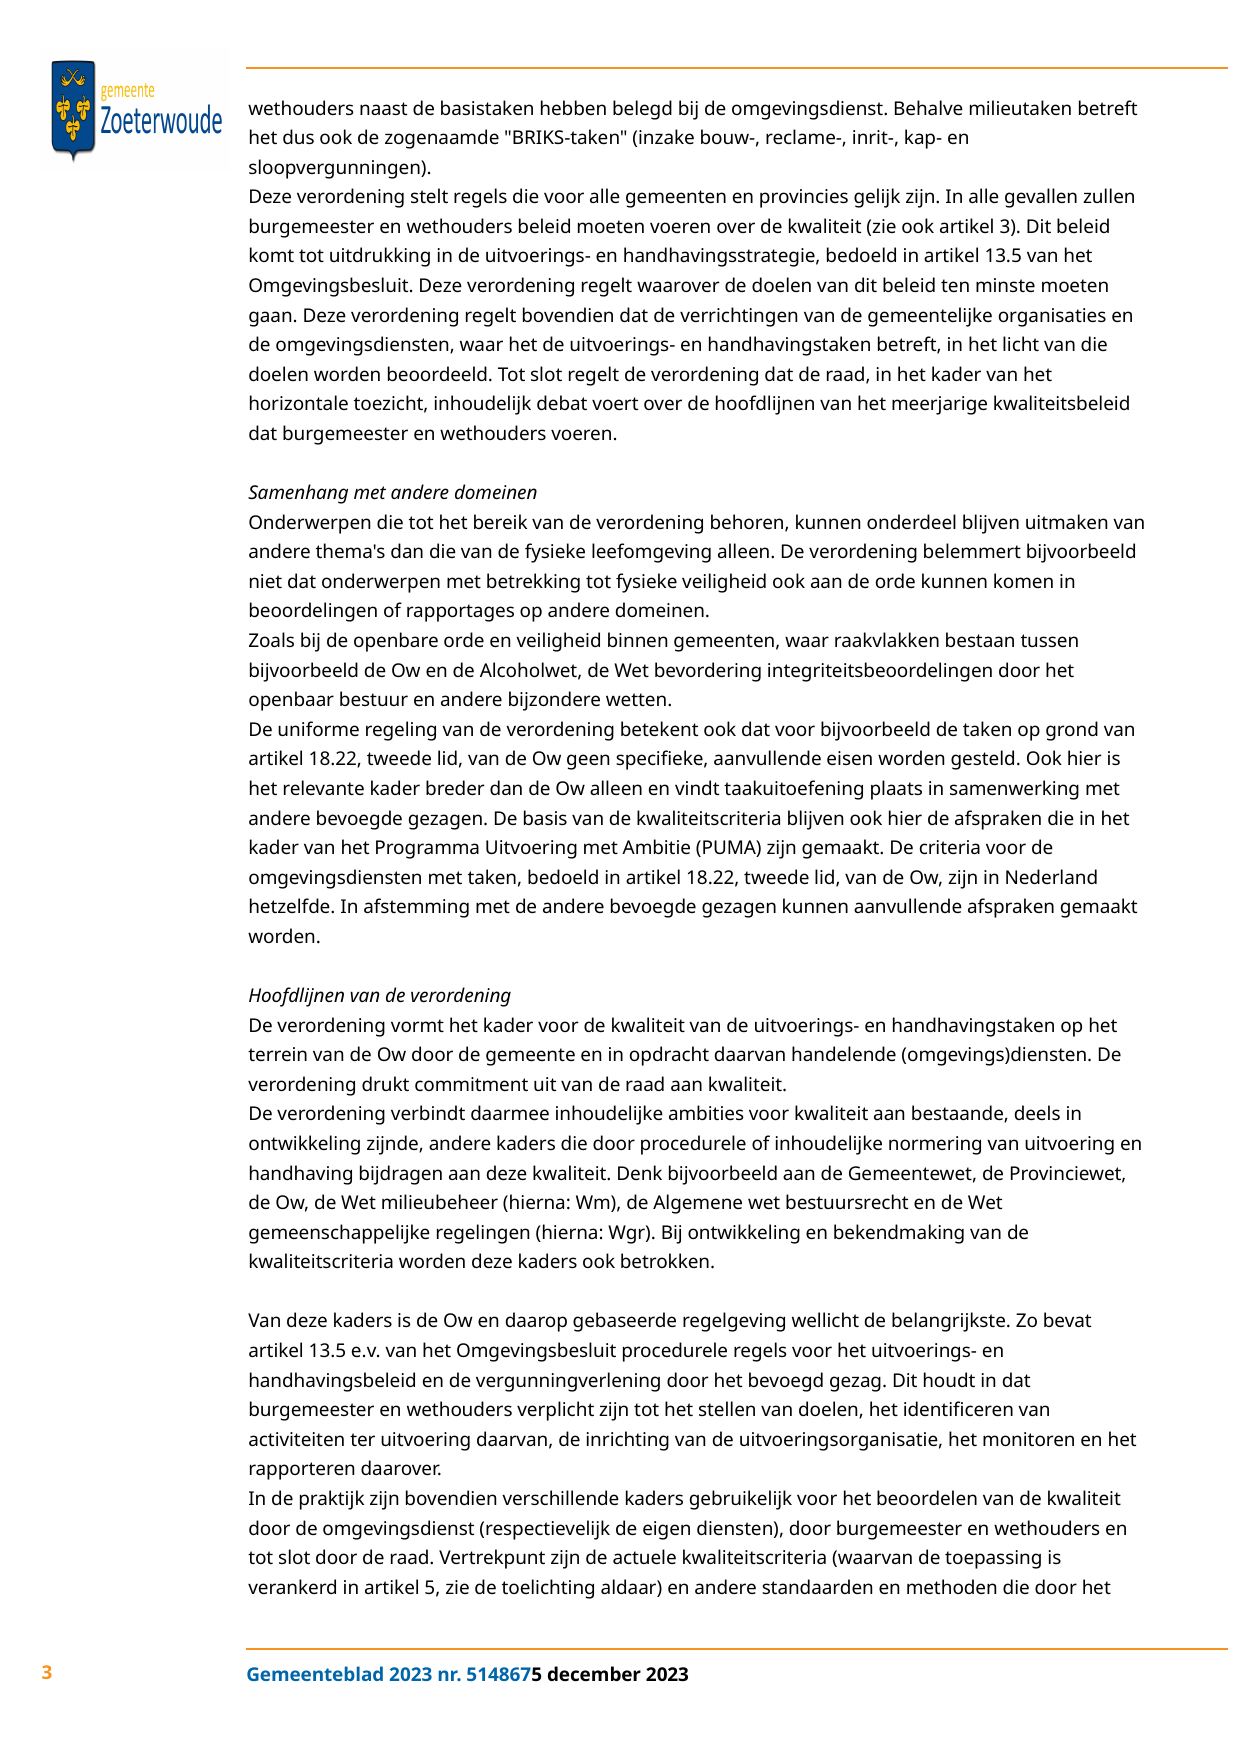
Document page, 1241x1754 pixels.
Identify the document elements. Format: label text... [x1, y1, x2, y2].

text Zoals bij de openbare orde en veiligheid binnen gemeenten, waar raakvlakken bestaan tussen bijvoorbeeld de Ow en de Alcoholwet, de Wet bevordering integriteitsbeoordelingen door het openbaar bestuur en andere bijzondere wetten. [248, 627, 1152, 712]
text De verordening vormt het kader voor de kwaliteit van de uitvoerings- en handhavingstaken op het terrein van de Ow door de gemeente en in opdracht daarvan handelende (omgevings)diensten. De verordening drukt commitment uit van de raad aan kwaliteit. [248, 1012, 1152, 1097]
text Onderwerpen die tot het bereik van de verordening behoren, kunnen onderdeel blijven uitmaken van andere thema's dan die van de fysieke leefomgeving alleen. De verordening belemmert bijvoorbeeld niet dat onderwerpen met betrekking tot fysieke veiligheid ook aan de orde kunnen komen in beoordelingen of rapportages op andere domeinen. [248, 509, 1152, 623]
text Samenhang met andere domeinen [248, 479, 1152, 505]
text De uniforme regeling van de verordening betekent ook dat voor bijvoorbeeld de taken op grond van artikel 18.22, tweede lid, van de Ow geen specifieke, aanvullende eisen worden gesteld. Ook hier is het relevante kader breder dan de Ow alleen en vindt taakuitoefening plaats in samenwerking met andere bevoegde gezagen. De basis van de kwaliteitscriteria blijven ook hier de afspraken die in het kader van het Programma Uitvoering met Ambitie (PUMA) zijn gemaakt. De criteria voor de omgevingsdiensten met taken, bedoeld in artikel 18.22, tweede lid, van de Ow, zijn in Nederland hetzelfde. In afstemming met de andere bevoegde gezagen kunnen aanvullende afspraken gemaakt worden. [248, 716, 1152, 949]
text In de praktijk zijn bovendien verschillende kaders gebruikelijk voor het beoordelen van de kwaliteit door de omgevingsdienst (respectievelijk de eigen diensten), door burgemeester en wethouders en tot slot door de raad. Vertrekpunt zijn de actuele kwaliteitscriteria (waarvan de toepassing is verankerd in artikel 5, zie de toelichting aldaar) en andere standaarden en methoden die door het [248, 1485, 1152, 1600]
text Van deze kaders is de Ow en daarop gebaseerde regelgeving wellicht de belangrijkste. Zo bevat artikel 13.5 e.v. van het Omgevingsbesluit procedurele regels voor het uitvoerings- en handhavingsbeleid en de vergunningverlening door het bevoegd gezag. Dit houdt in dat burgemeester en wethouders verplicht zijn tot het stellen van doelen, het identificeren van activiteiten ter uitvoering daarvan, de inrichting van de uitvoeringsorganisatie, het monitoren en het rapporteren daarover. [248, 1308, 1152, 1481]
picture [41, 47, 231, 172]
text wethouders naast de basistaken hebben belegd bij de omgevingsdienst. Behalve milieutaken betreft het dus ook de zogenaamde "BRIKS-taken" (inzake bouw-, reclame-, inrit-, kap- en sloopvergunningen). [248, 95, 1152, 180]
text Deze verordening stelt regels die voor alle gemeenten en provincies gelijk zijn. In alle gevallen zullen burgemeester en wethouders beleid moeten voeren over de kwaliteit (zie ook artikel 3). Dit beleid komt tot uitdrukking in de uitvoerings- en handhavingsstrategie, bedoeld in artikel 13.5 van het Omgevingsbesluit. Deze verordening regelt waarover de doelen van dit beleid ten minste moeten gaan. Deze verordening regelt bovendien dat de verrichtingen van de gemeentelijke organisaties en de omgevingsdiensten, waar het de uitvoerings- en handhavingstaken betreft, in het licht van die doelen worden beoordeeld. Tot slot regelt de verordening dat de raad, in het kader van het horizontale toezicht, inhoudelijk debat voert over de hoofdlijnen van het meerjarige kwaliteitsbeleid dat burgemeester en wethouders voeren. [248, 183, 1152, 446]
text De verordening verbindt daarmee inhoudelijke ambities voor kwaliteit aan bestaande, deels in ontwikkeling zijnde, andere kaders die door procedurele of inhoudelijke normering van uitvoering en handhaving bijdragen aan deze kwaliteit. Denk bijvoorbeeld aan de Gemeentewet, de Provinciewet, de Ow, de Wet milieubeheer (hierna: Wm), de Algemene wet bestuursrecht en de Wet gemeenschappelijke regelingen (hierna: Wgr). Bij ontwikkeling en bekendmaking van de kwaliteitscriteria worden deze kaders ook betrokken. [248, 1101, 1152, 1274]
text Hoofdlijnen van de verordening [248, 982, 1152, 1008]
